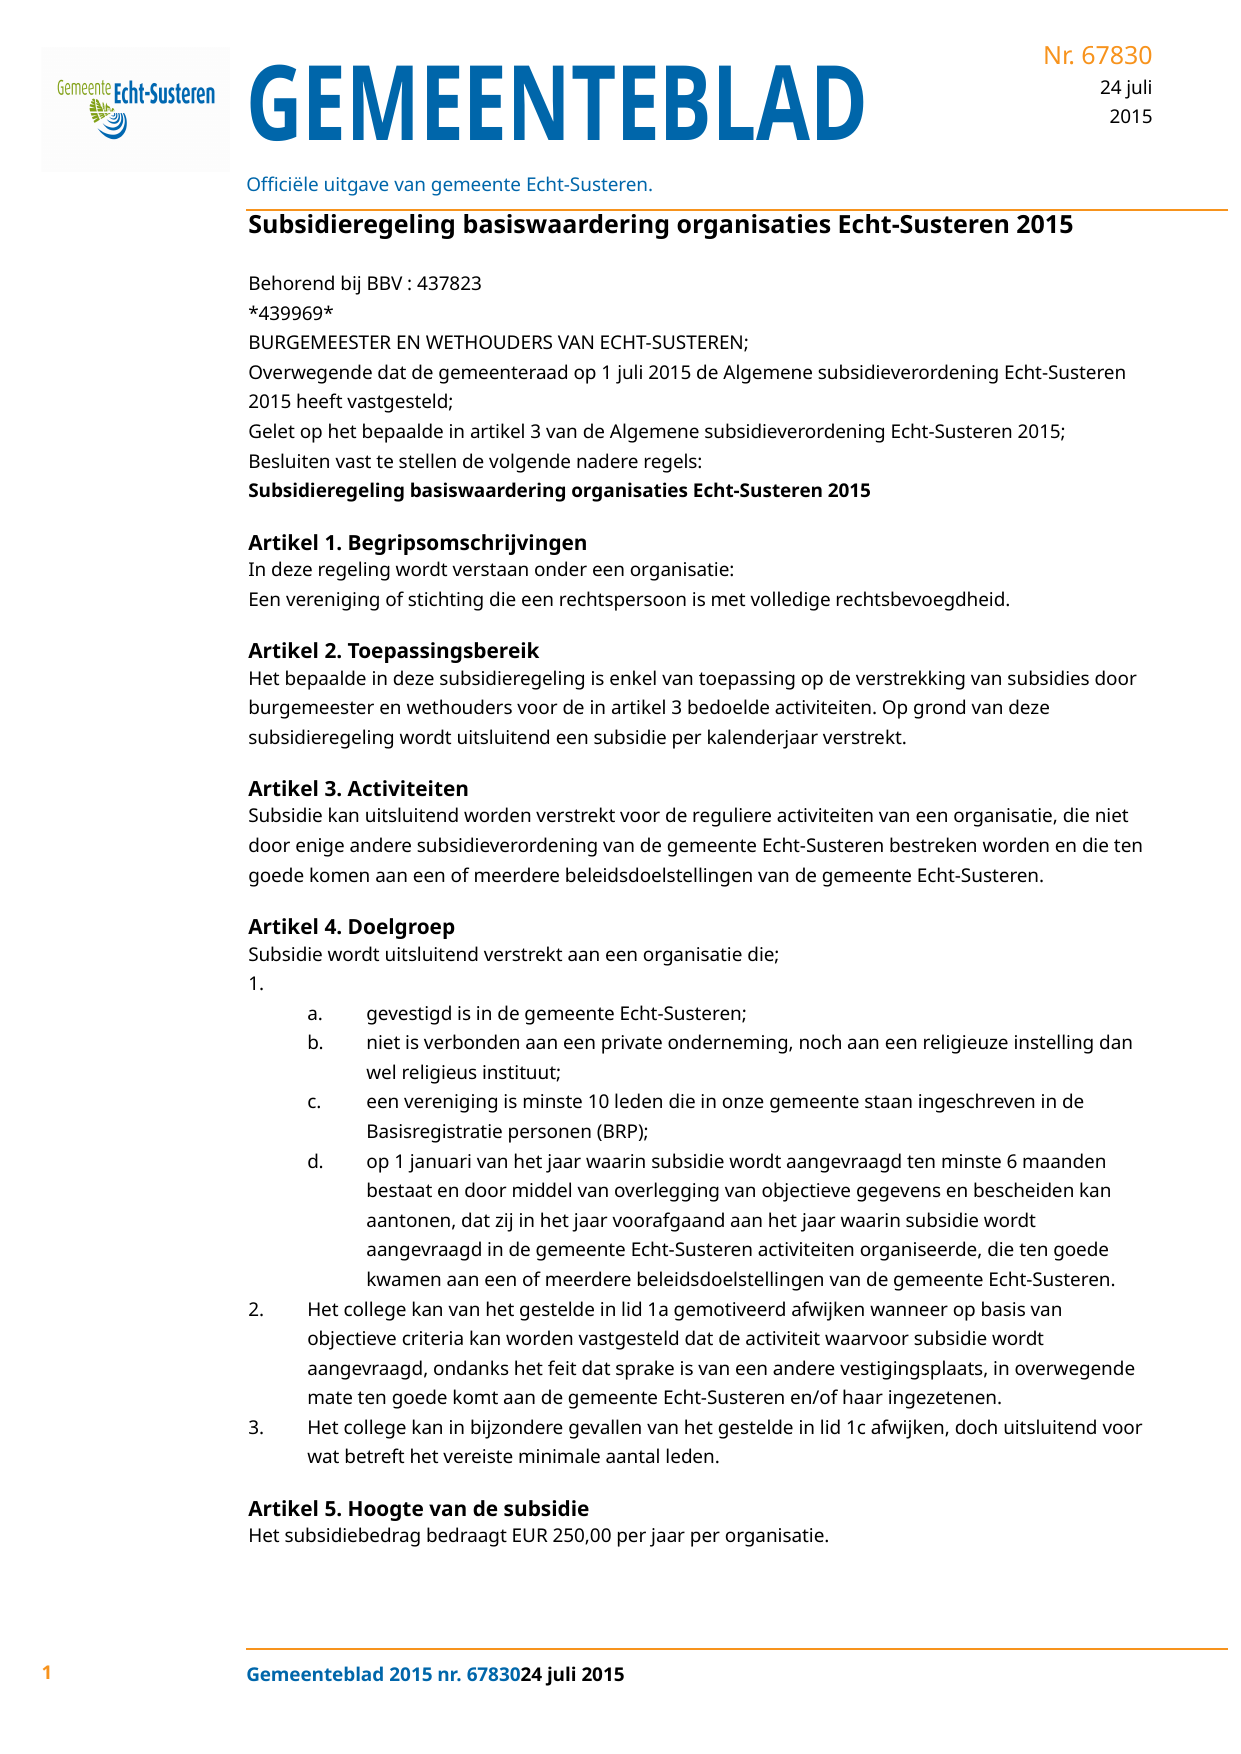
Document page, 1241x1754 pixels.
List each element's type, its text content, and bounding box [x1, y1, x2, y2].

text Subsidieregeling basiswaardering organisaties Echt-Susteren 2015 [248, 477, 1152, 503]
text Besluiten vast te stellen de volgende nadere regels: [248, 448, 1152, 473]
text BURGEMEESTER EN WETHOUDERS VAN ECHT-SUSTEREN; [248, 329, 1152, 355]
text Artikel 5. Hoogte van de subsidie [248, 1494, 1152, 1522]
text In deze regeling wordt verstaan onder een organisatie: [248, 556, 1152, 582]
text Overwegende dat de gemeenteraad op 1 juli 2015 de Algemene subsidieverordening Echt-Susteren 2015 heeft vastgesteld; [248, 359, 1152, 414]
text Het bepaalde in deze subsidieregeling is enkel van toepassing op de verstrekking van subsidies door burgemeester en wethouders voor de in artikel 3 bedoelde activiteiten. Op grond van deze subsidieregeling wordt uitsluitend een subsidie per kalenderjaar verstrekt. [248, 665, 1152, 749]
text Behorend bij BBV : 437823 [248, 270, 1152, 296]
text Gelet op het bepaalde in artikel 3 van de Algemene subsidieverordening Echt-Susteren 2015; [248, 418, 1152, 444]
list niet is verbonden aan een private onderneming, noch aan een religieuze instelling dan wel religieus instituut; [307, 1029, 1152, 1085]
list een vereniging is minste 10 leden die in onze gemeente staan ingeschreven in de Basisregistratie personen (BRP); [307, 1089, 1152, 1144]
text Artikel 3. Activiteiten [248, 774, 1152, 803]
text Artikel 4. Doelgroep [248, 912, 1152, 941]
text Subsidieregeling basiswaardering organisaties Echt-Susteren 2015 [248, 211, 1152, 241]
text Artikel 2. Toepassingsbereik [248, 636, 1152, 665]
list gevestigd is in de gemeente Echt-Susteren; [307, 1000, 1152, 1026]
picture [41, 47, 231, 172]
list Het college kan in bijzondere gevallen van het gestelde in lid 1c afwijken, doch uitsluitend voor wat betreft het vereiste minimale aantal leden. [248, 1414, 1152, 1469]
text *439969* [248, 300, 1152, 326]
text Het subsidiebedrag bedraagt EUR 250,00 per jaar per organisatie. [248, 1522, 1152, 1548]
text Subsidie wordt uitsluitend verstrekt aan een organisatie die; [248, 941, 1152, 966]
list op 1 januari van het jaar waarin subsidie wordt aangevraagd ten minste 6 maanden bestaat en door middel van overlegging van objectieve gegevens en bescheiden kan aantonen, dat zij in het jaar voorafgaand aan het jaar waarin subsidie wordt aangevraagd in de gemeente Echt-Susteren activiteiten organiseerde, die ten goede kwamen aan een of meerdere beleidsdoelstellingen van de gemeente Echt-Susteren. [307, 1148, 1152, 1292]
text Subsidie kan uitsluitend worden verstrekt voor de reguliere activiteiten van een organisatie, die niet door enige andere subsidieverordening van de gemeente Echt-Susteren bestreken worden en die ten goede komen aan een of meerdere beleidsdoelstellingen van de gemeente Echt-Susteren. [248, 803, 1152, 888]
list Het college kan van het gestelde in lid 1a gemotiveerd afwijken wanneer op basis van objectieve criteria kan worden vastgesteld dat de activiteit waarvoor subsidie wordt aangevraagd, ondanks het feit dat sprake is van een andere vestigingsplaats, in overwegende mate ten goede komt aan de gemeente Echt-Susteren en/of haar ingezetenen. [248, 1296, 1152, 1410]
text Artikel 1. Begripsomschrijvingen [248, 528, 1152, 556]
text Een vereniging of stichting die een rechtspersoon is met volledige rechtsbevoegdheid. [248, 586, 1152, 612]
